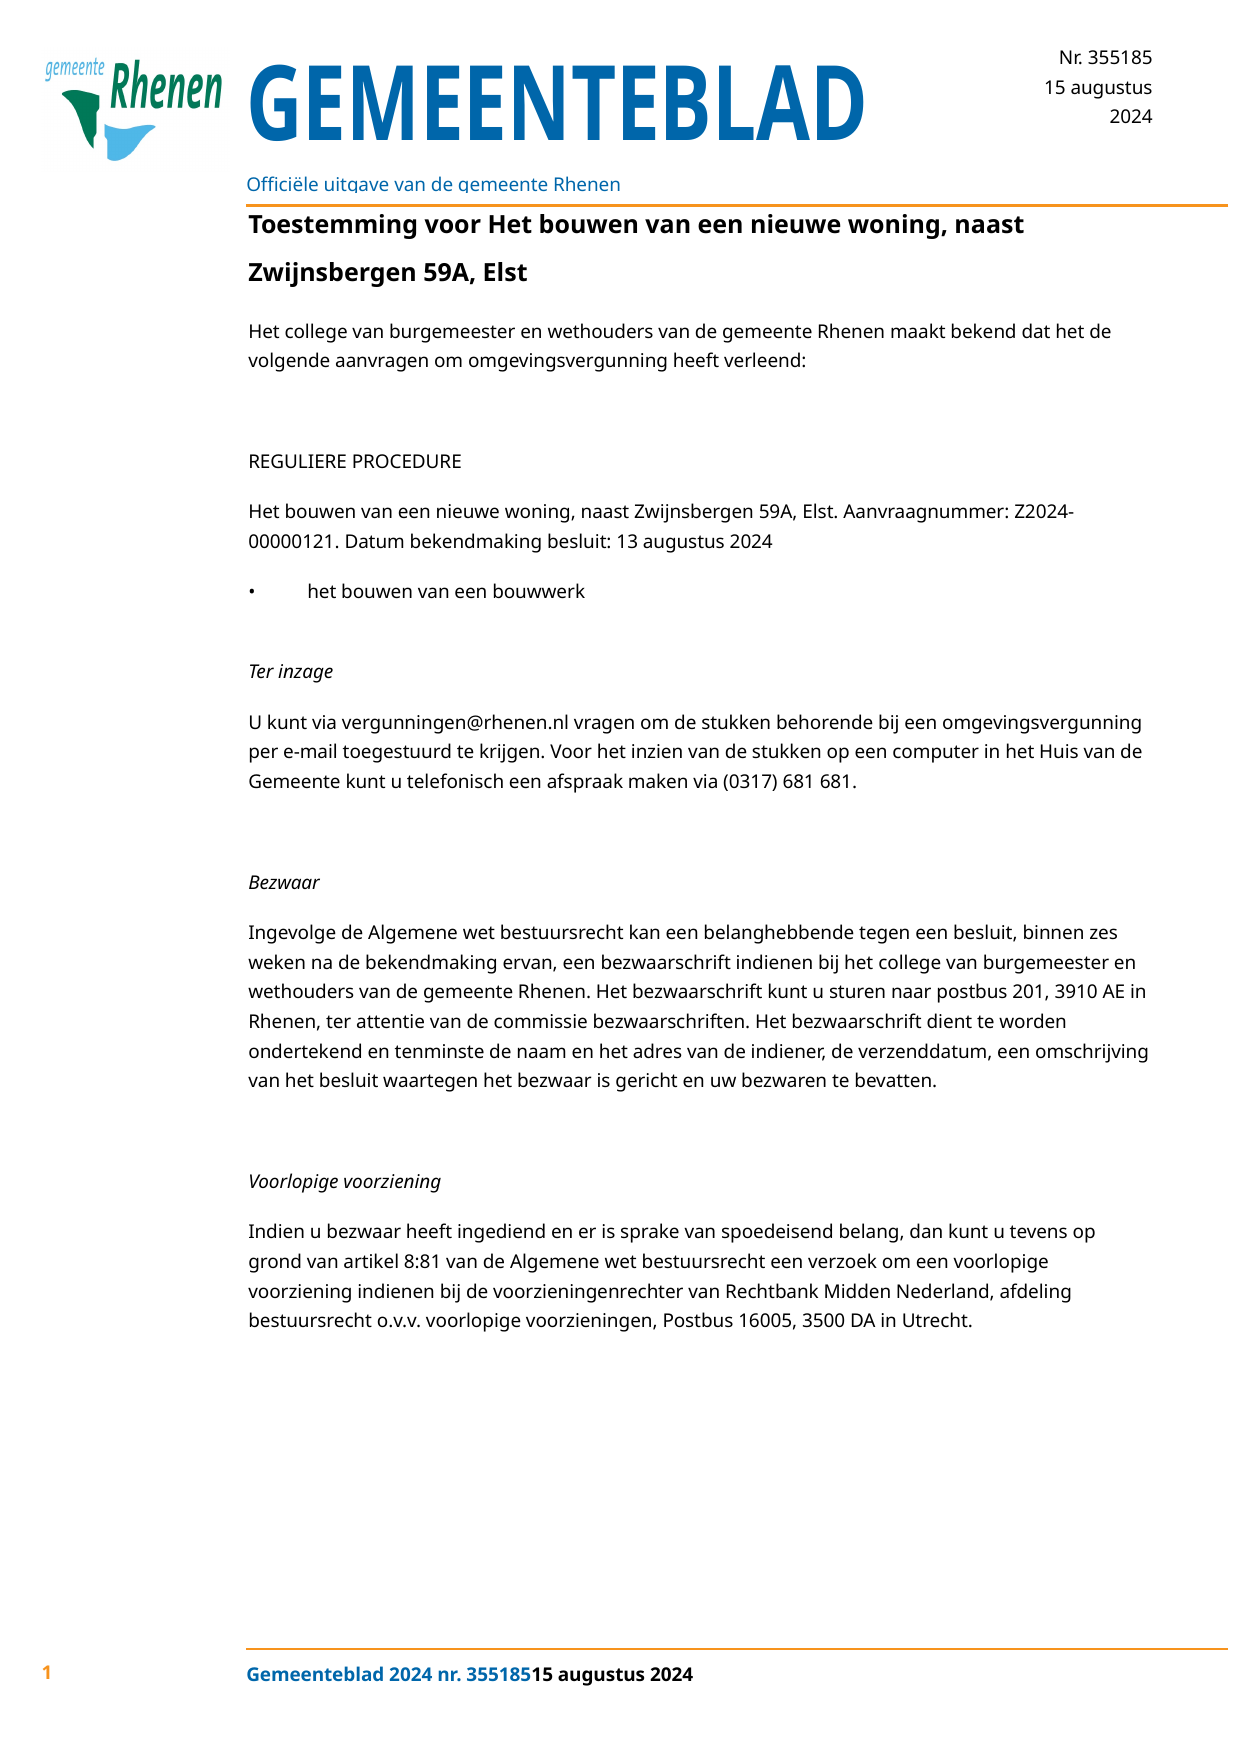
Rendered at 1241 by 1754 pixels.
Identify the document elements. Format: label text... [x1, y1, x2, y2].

text Het bouwen van een nieuwe woning, naast Zwijnsbergen 59A, Elst. Aanvraagnummer: Z2024-00000121. Datum bekendmaking besluit: 13 augustus 2024 [248, 499, 1152, 554]
text Indien u bezwaar heeft ingediend en er is sprake van spoedeisend belang, dan kunt u tevens op grond van artikel 8:81 van de Algemene wet bestuursrecht een verzoek om een voorlopige voorziening indienen bij de voorzieningenrechter van Rechtbank Midden Nederland, afdeling bestuursrecht o.v.v. voorlopige voorzieningen, Postbus 16005, 3500 DA in Utrecht. [248, 1219, 1152, 1333]
text U kunt via vergunningen@rhenen.nl vragen om de stukken behorende bij een omgevingsvergunning per e-mail toegestuurd te krijgen. Voor het inzien van de stukken op een computer in het Huis van de Gemeente kunt u telefonisch een afspraak maken via (0317) 681 681. [248, 709, 1152, 794]
text Ingevolge de Algemene wet bestuursrecht kan een belanghebbende tegen een besluit, binnen zes weken na de bekendmaking ervan, een bezwaarschrift indienen bij het college van burgemeester en wethouders van de gemeente Rhenen. Het bezwaarschrift kunt u sturen naar postbus 201, 3910 AE in Rhenen, ter attentie van de commissie bezwaarschriften. Het bezwaarschrift dient te worden ondertekend en tenminste de naam en het adres van de indiener, de verzenddatum, een omschrijving van het besluit waartegen het bezwaar is gericht en uw bezwaren te bevatten. [248, 919, 1152, 1093]
picture [41, 47, 231, 172]
text Toestemming voor Het bouwen van een nieuwe woning, naast Zwijnsbergen 59A, Elst [248, 207, 1152, 288]
text Het college van burgemeester en wethouders van de gemeente Rhenen maakt bekend dat het de volgende aanvragen om omgevingsvergunning heeft verleend: [248, 318, 1152, 373]
text Bezwaar [248, 869, 1152, 895]
text Voorlopige voorziening [248, 1168, 1152, 1194]
text REGULIERE PROCEDURE [248, 448, 1152, 474]
text Ter inzage [248, 659, 1152, 684]
list het bouwen van een bouwwerk [248, 579, 1152, 604]
